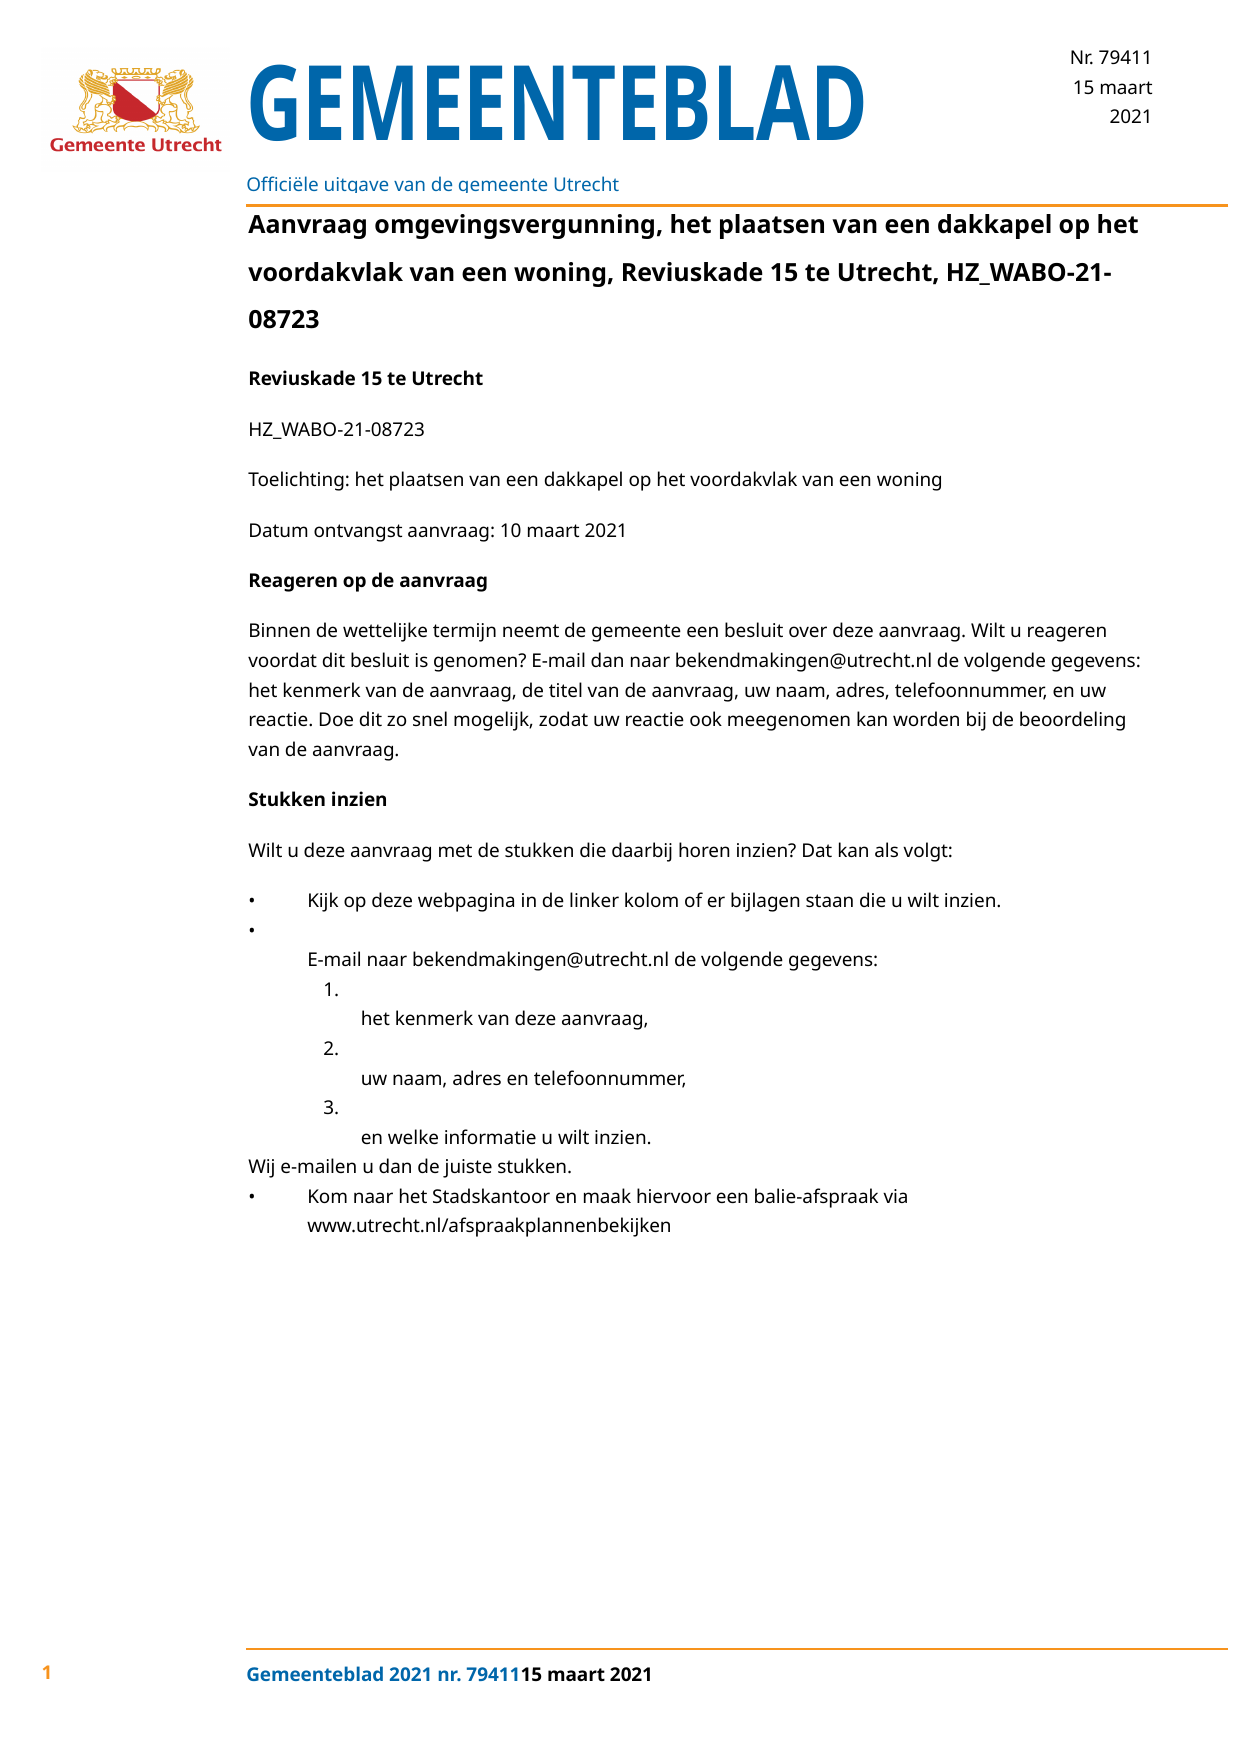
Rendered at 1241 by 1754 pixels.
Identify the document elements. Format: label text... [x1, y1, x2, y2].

picture [41, 47, 231, 172]
list Kom naar het Stadskantoor en maak hiervoor een balie-afspraak via www.utrecht.nl/afspraakplannenbekijken [248, 1183, 1152, 1238]
text Stukken inzien [248, 786, 1152, 812]
text Aanvraag omgevingsvergunning, het plaatsen van een dakkapel op het voordakvlak van een woning, Reviuskade 15 te Utrecht, HZ_WABO-21-08723 [248, 207, 1152, 336]
list het kenmerk van deze aanvraag, [323, 1006, 1152, 1031]
list Kijk op deze webpagina in de linker kolom of er bijlagen staan die u wilt inzien. [248, 887, 1152, 913]
list E-mail naar bekendmakingen@utrecht.nl de volgende gegevens: [248, 946, 1152, 972]
text Wij e-mailen u dan de juiste stukken. [248, 1153, 1152, 1179]
text Wilt u deze aanvraag met de stukken die daarbij horen inzien? Dat kan als volgt: [248, 837, 1152, 862]
list uw naam, adres en telefoonnummer, [323, 1065, 1152, 1090]
text Toelichting: het plaatsen van een dakkapel op het voordakvlak van een woning [248, 466, 1152, 492]
text Reageren op de aanvraag [248, 567, 1152, 593]
text Binnen de wettelijke termijn neemt de gemeente een besluit over deze aanvraag. Wilt u reageren voordat dit besluit is genomen? E-mail dan naar bekendmakingen@utrecht.nl de volgende gegevens: het kenmerk van de aanvraag, de titel van de aanvraag, uw naam, adres, telefoonnummer, en uw reactie. Doe dit zo snel mogelijk, zodat uw reactie ook meegenomen kan worden bij de beoordeling van de aanvraag. [248, 618, 1152, 762]
text HZ_WABO-21-08723 [248, 416, 1152, 442]
text Datum ontvangst aanvraag: 10 maart 2021 [248, 517, 1152, 542]
list en welke informatie u wilt inzien. [323, 1124, 1152, 1149]
text Reviuskade 15 te Utrecht [248, 366, 1152, 391]
